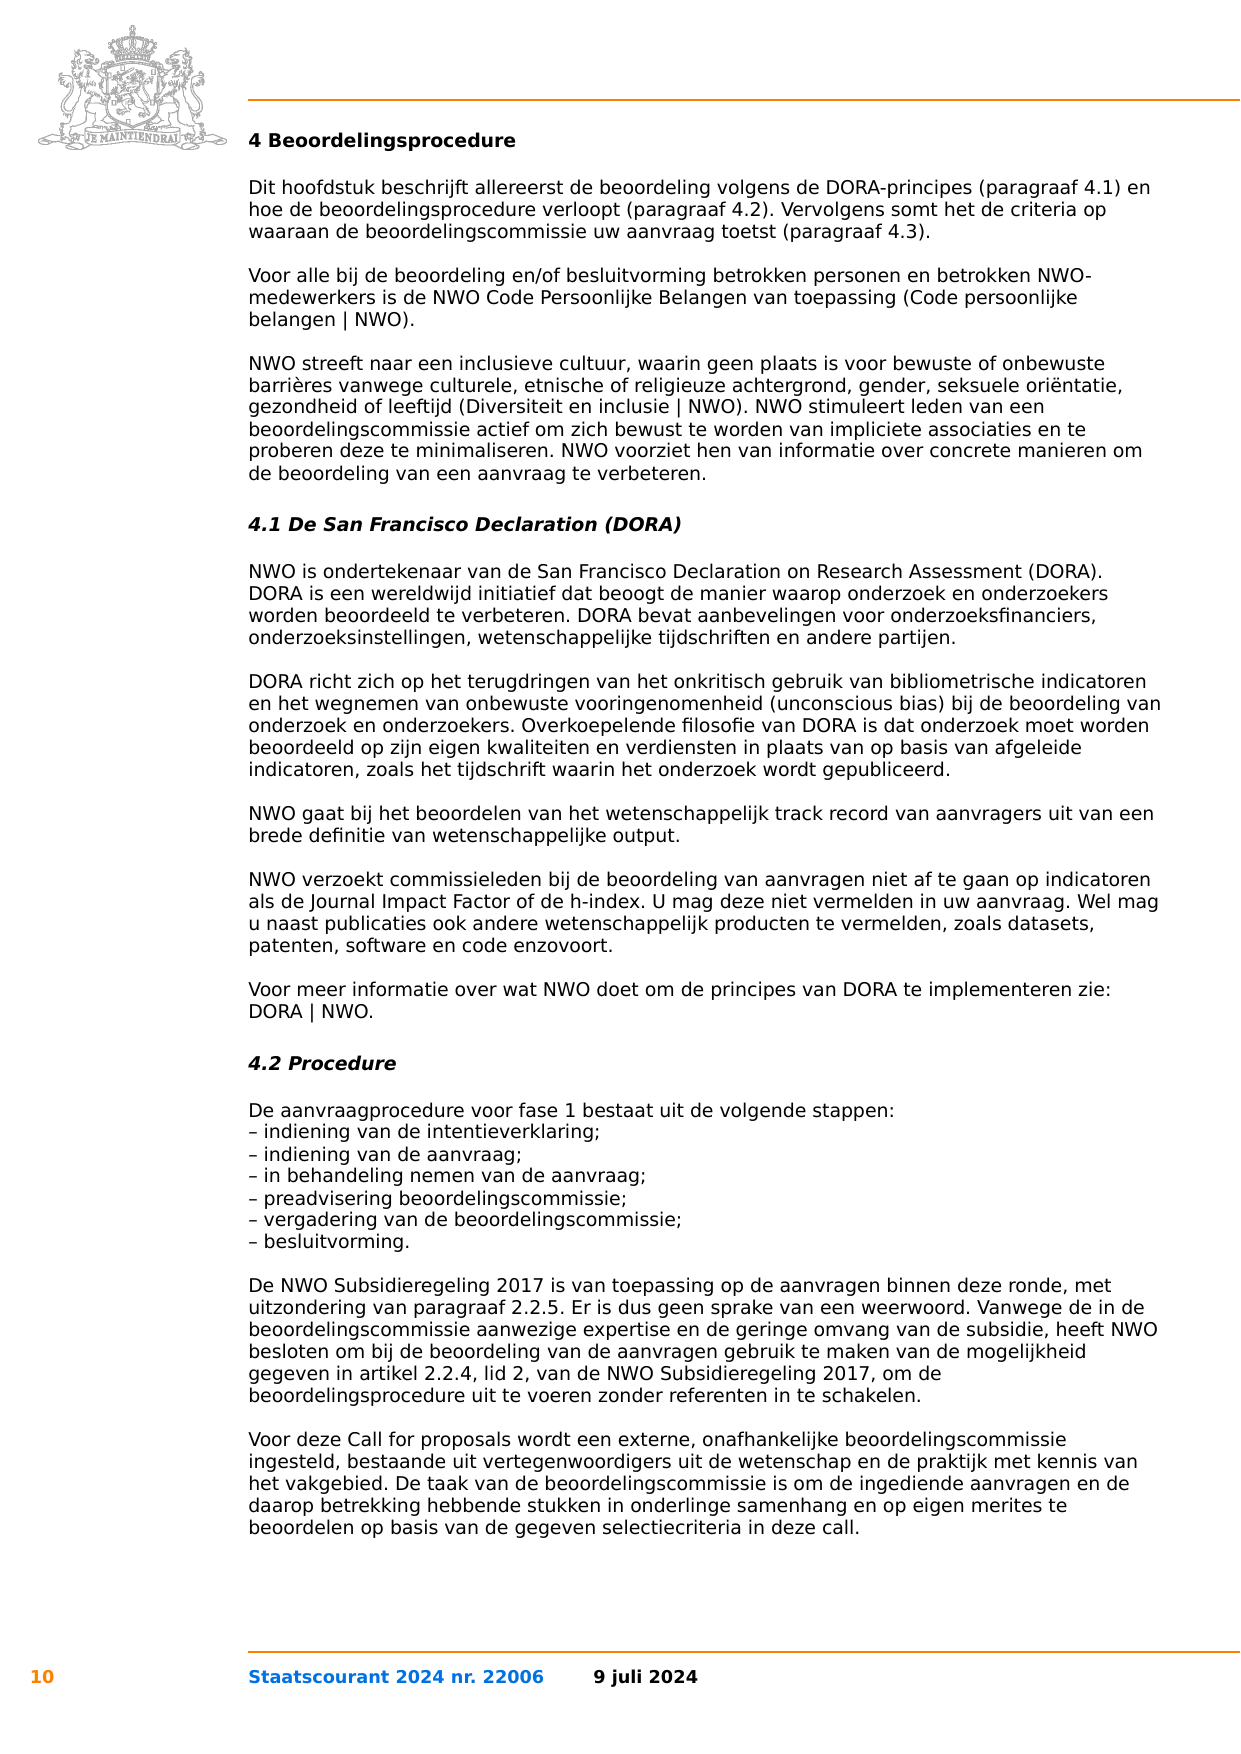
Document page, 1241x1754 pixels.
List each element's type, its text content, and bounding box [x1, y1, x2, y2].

text NWO verzoekt commissieleden bij de beoordeling van aanvragen niet af te gaan op indicatoren als de Journal Impact Factor of de h-index. U mag deze niet vermelden in uw aanvraag. Wel mag u naast publicaties ook andere wetenschappelijk producten te vermelden, zoals datasets, patenten, software en code enzovoort. [248, 869, 1163, 957]
subtitle 4.2 Procedure [248, 1052, 1163, 1074]
text – indiening van de aanvraag; [248, 1143, 1163, 1165]
text – indiening van de intentieverklaring; [248, 1121, 1163, 1143]
text – in behandeling nemen van de aanvraag; [248, 1165, 1163, 1187]
subtitle 4 Beoordelingsprocedure [248, 130, 1163, 152]
picture [38, 25, 227, 150]
text De aanvraagprocedure voor fase 1 bestaat uit de volgende stappen: [248, 1099, 1163, 1121]
text Voor meer informatie over wat NWO doet om de principes van DORA te implementeren zie: DORA | NWO. [248, 978, 1163, 1022]
text – preadvisering beoordelingscommissie; [248, 1187, 1163, 1209]
text – besluitvorming. [248, 1231, 1163, 1253]
text Voor alle bij de beoordeling en/of besluitvorming betrokken personen en betrokken NWO-medewerkers is de NWO Code Persoonlijke Belangen van toepassing (Code persoonlijke belangen | NWO). [248, 265, 1163, 331]
text NWO gaat bij het beoordelen van het wetenschappelijk track record van aanvragers uit van een brede definitie van wetenschappelijke output. [248, 803, 1163, 847]
subtitle 4.1 De San Francisco Declaration (DORA) [248, 514, 1163, 536]
text NWO is ondertekenaar van de San Francisco Declaration on Research Assessment (DORA). DORA is een wereldwijd initiatief dat beoogt de manier waarop onderzoek en onderzoekers worden beoordeeld te verbeteren. DORA bevat aanbevelingen voor onderzoeksfinanciers, onderzoeksinstellingen, wetenschappelijke tijdschriften en andere partijen. [248, 561, 1163, 649]
text Dit hoofdstuk beschrijft allereerst de beoordeling volgens de DORA-principes (paragraaf 4.1) en hoe de beoordelingsprocedure verloopt (paragraaf 4.2). Vervolgens somt het de criteria op waaraan de beoordelingscommissie uw aanvraag toetst (paragraaf 4.3). [248, 177, 1163, 243]
text DORA richt zich op het terugdringen van het onkritisch gebruik van bibliometrische indicatoren en het wegnemen van onbewuste vooringenomenheid (unconscious bias) bij de beoordeling van onderzoek en onderzoekers. Overkoepelende filosofie van DORA is dat onderzoek moet worden beoordeeld op zijn eigen kwaliteiten en verdiensten in plaats van op basis van afgeleide indicatoren, zoals het tijdschrift waarin het onderzoek wordt gepubliceerd. [248, 671, 1163, 781]
text De NWO Subsidieregeling 2017 is van toepassing op de aanvragen binnen deze ronde, met uitzondering van paragraaf 2.2.5. Er is dus geen sprake van een weerwoord. Vanwege de in de beoordelingscommissie aanwezige expertise en de geringe omvang van de subsidie, heeft NWO besloten om bij de beoordeling van de aanvragen gebruik te maken van de mogelijkheid gegeven in artikel 2.2.4, lid 2, van de NWO Subsidieregeling 2017, om de beoordelingsprocedure uit te voeren zonder referenten in te schakelen. [248, 1275, 1163, 1407]
text NWO streeft naar een inclusieve cultuur, waarin geen plaats is voor bewuste of onbewuste barrières vanwege culturele, etnische of religieuze achtergrond, gender, seksuele oriëntatie, gezondheid of leeftijd (Diversiteit en inclusie | NWO). NWO stimuleert leden van een beoordelingscommissie actief om zich bewust te worden van impliciete associaties en te proberen deze te minimaliseren. NWO voorziet hen van informatie over concrete manieren om de beoordeling van een aanvraag te verbeteren. [248, 352, 1163, 484]
text – vergadering van de beoordelingscommissie; [248, 1209, 1163, 1231]
text Voor deze Call for proposals wordt een externe, onafhankelijke beoordelingscommissie ingesteld, bestaande uit vertegenwoordigers uit de wetenschap en de praktijk met kennis van het vakgebied. De taak van de beoordelingscommissie is om de ingediende aanvragen en de daarop betrekking hebbende stukken in onderlinge samenhang en op eigen merites te beoordelen op basis van de gegeven selectiecriteria in deze call. [248, 1429, 1163, 1539]
